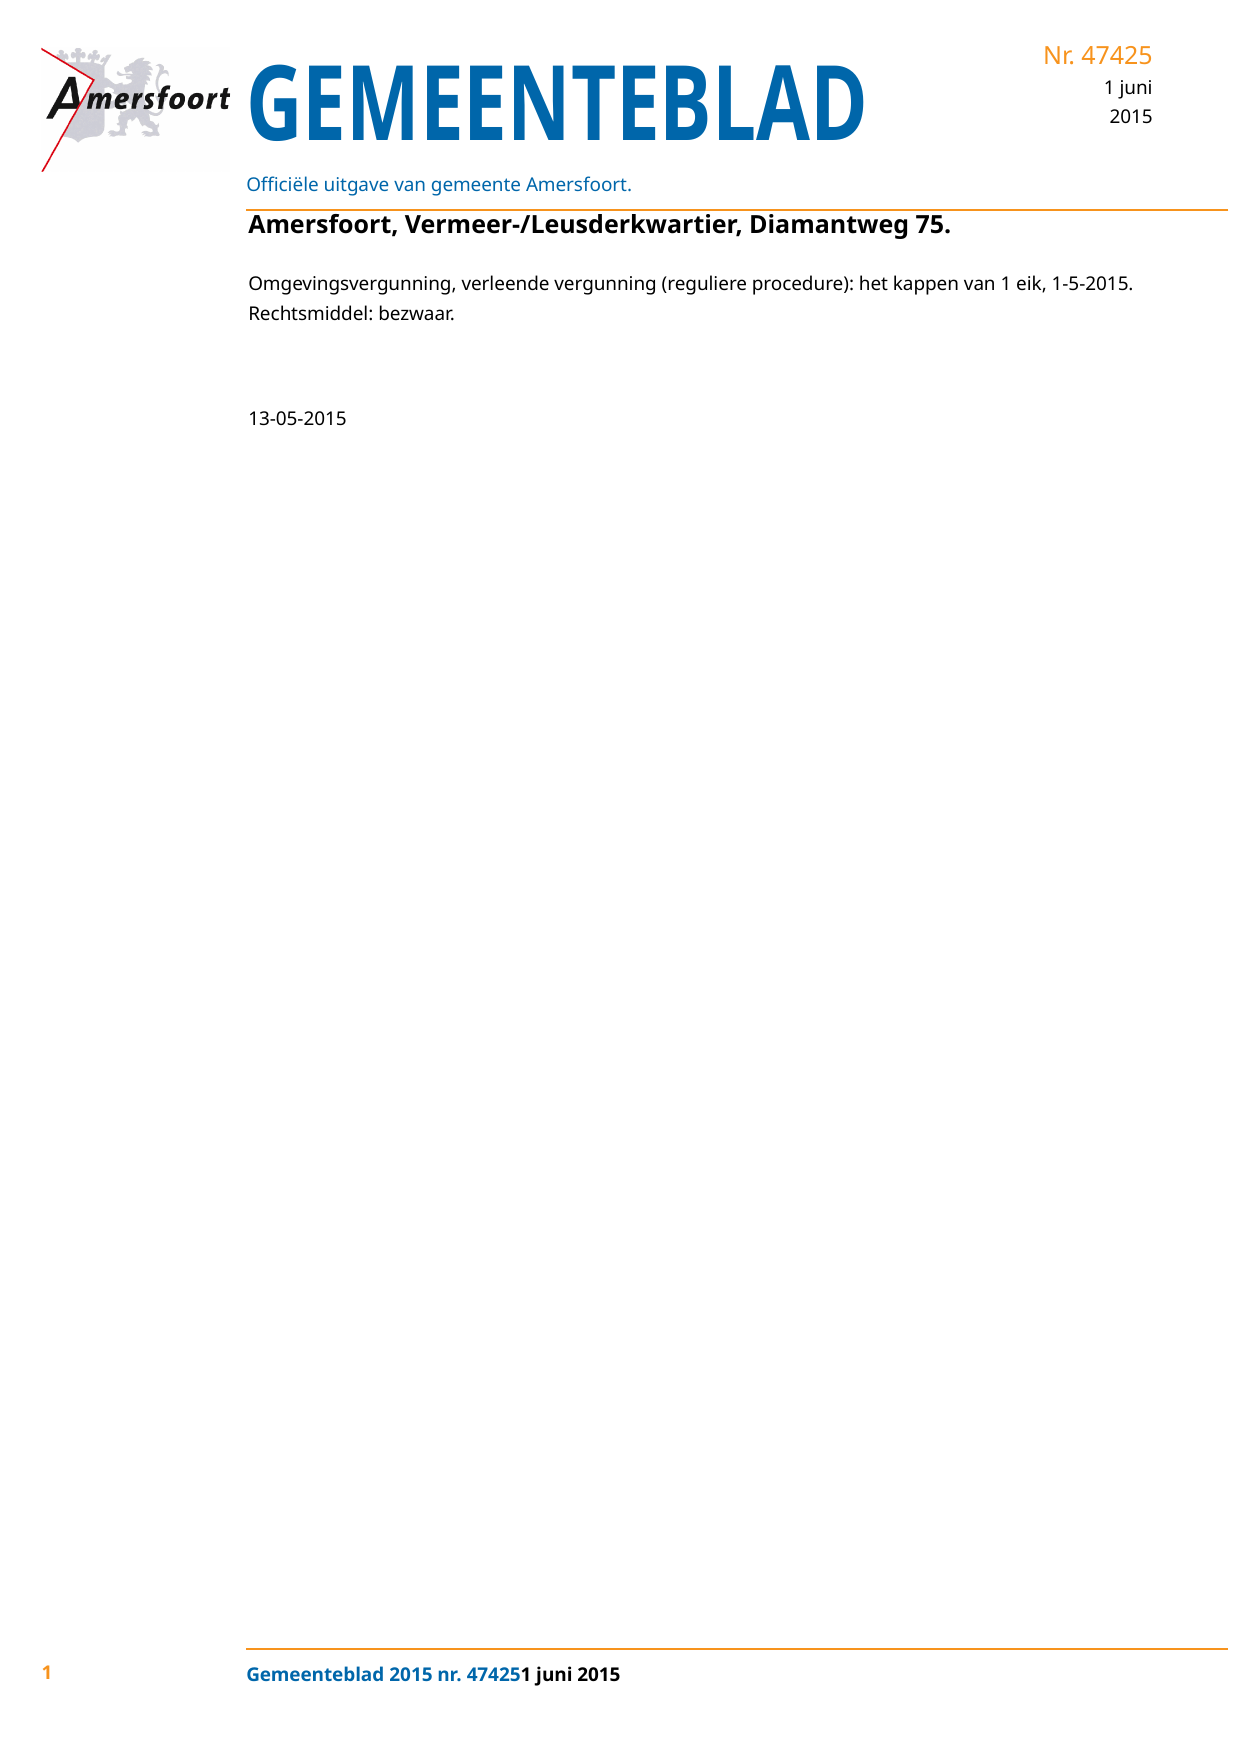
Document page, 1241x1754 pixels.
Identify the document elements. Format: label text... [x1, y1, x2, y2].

text 13-05-2015 [248, 406, 1152, 431]
text Omgevingsvergunning, verleende vergunning (reguliere procedure): het kappen van 1 eik, 1-5-2015. Rechtsmiddel: bezwaar. [248, 270, 1152, 326]
picture [41, 47, 231, 172]
text Amersfoort, Vermeer-/Leusderkwartier, Diamantweg 75. [248, 211, 1152, 241]
